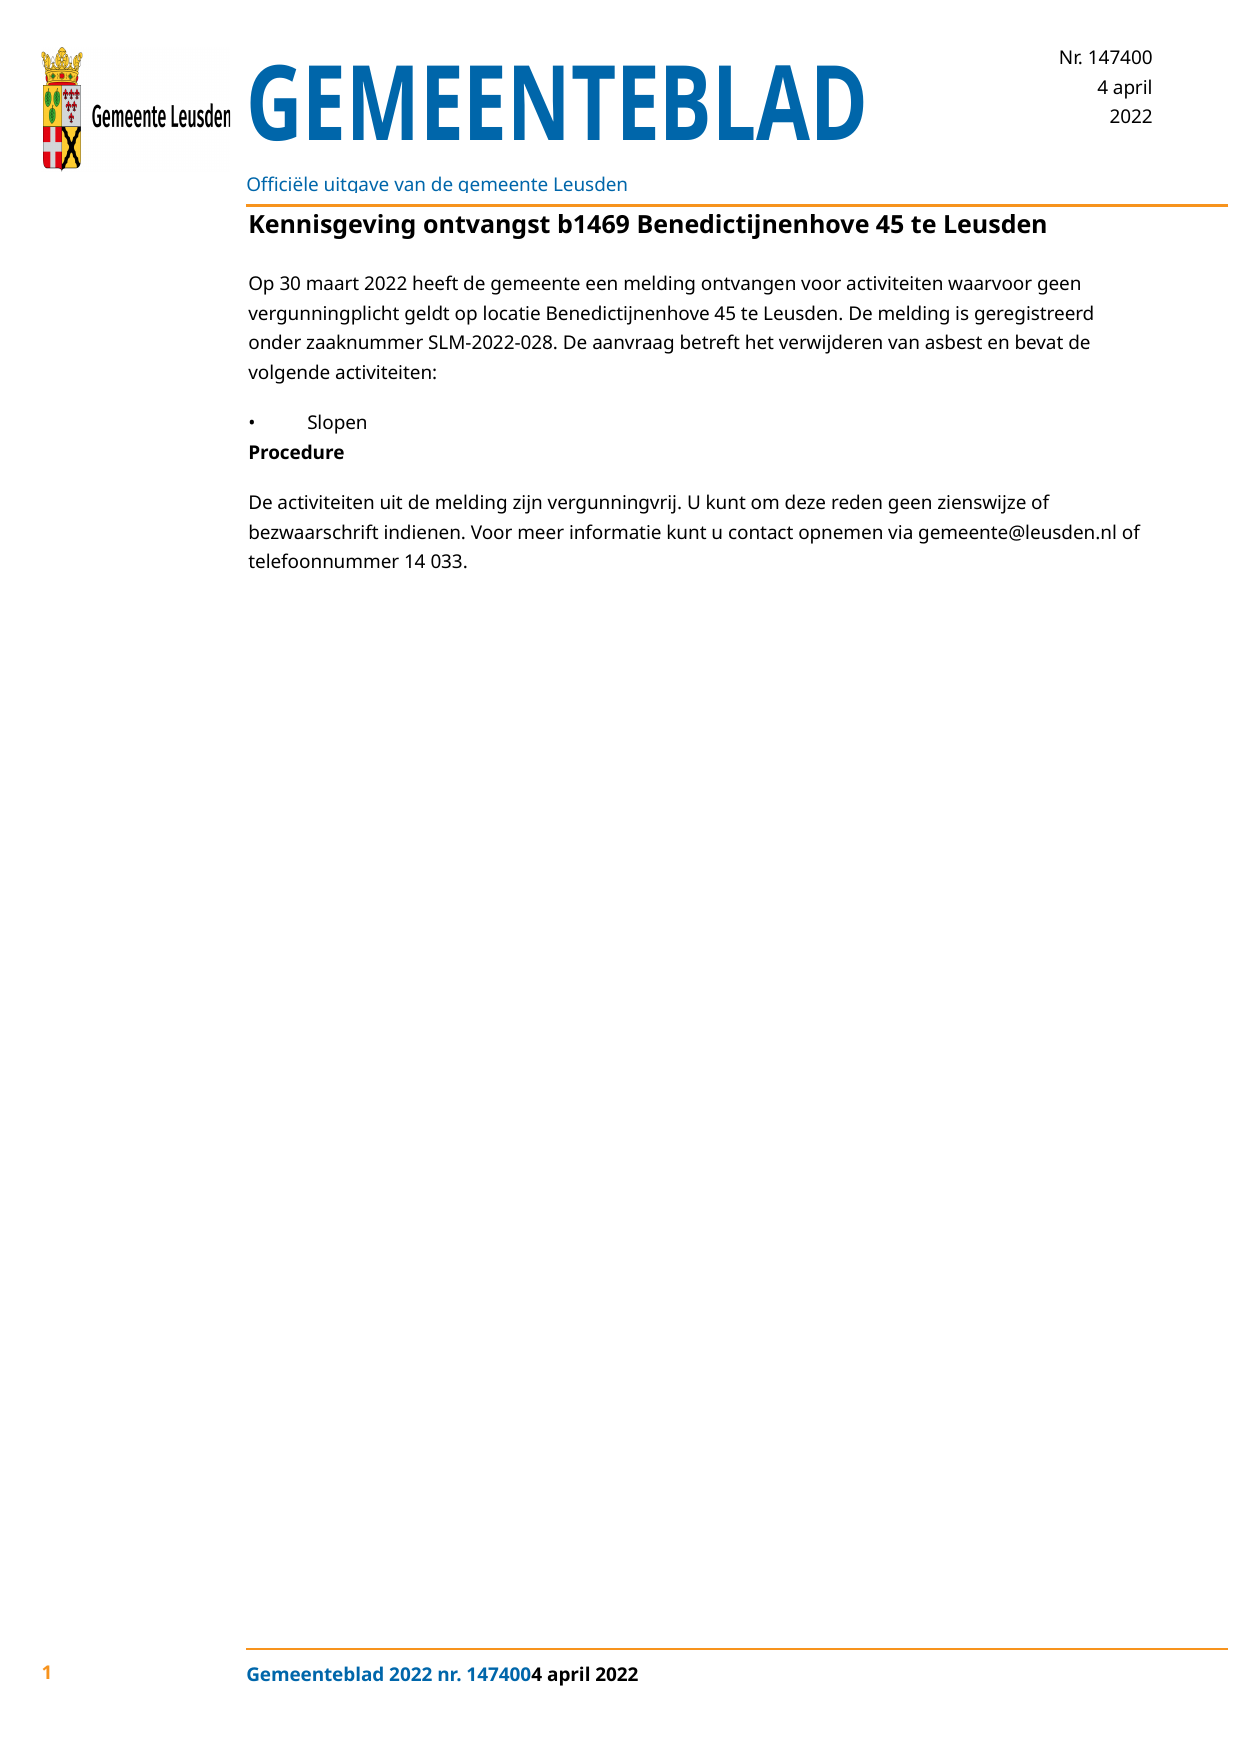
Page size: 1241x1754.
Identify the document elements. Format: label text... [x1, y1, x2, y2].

text De activiteiten uit de melding zijn vergunningvrij. U kunt om deze reden geen zienswijze of bezwaarschrift indienen. Voor meer informatie kunt u contact opnemen via gemeente@leusden.nl of telefoonnummer 14 033. [248, 489, 1152, 574]
text Kennisgeving ontvangst b1469 Benedictijnenhove 45 te Leusden [248, 207, 1152, 241]
list Slopen [248, 409, 1152, 435]
picture [41, 47, 231, 172]
text Procedure [248, 439, 1152, 465]
text Op 30 maart 2022 heeft de gemeente een melding ontvangen voor activiteiten waarvoor geen vergunningplicht geldt op locatie Benedictijnenhove 45 te Leusden. De melding is geregistreerd onder zaaknummer SLM-2022-028. De aanvraag betreft het verwijderen van asbest en bevat de volgende activiteiten: [248, 270, 1152, 385]
